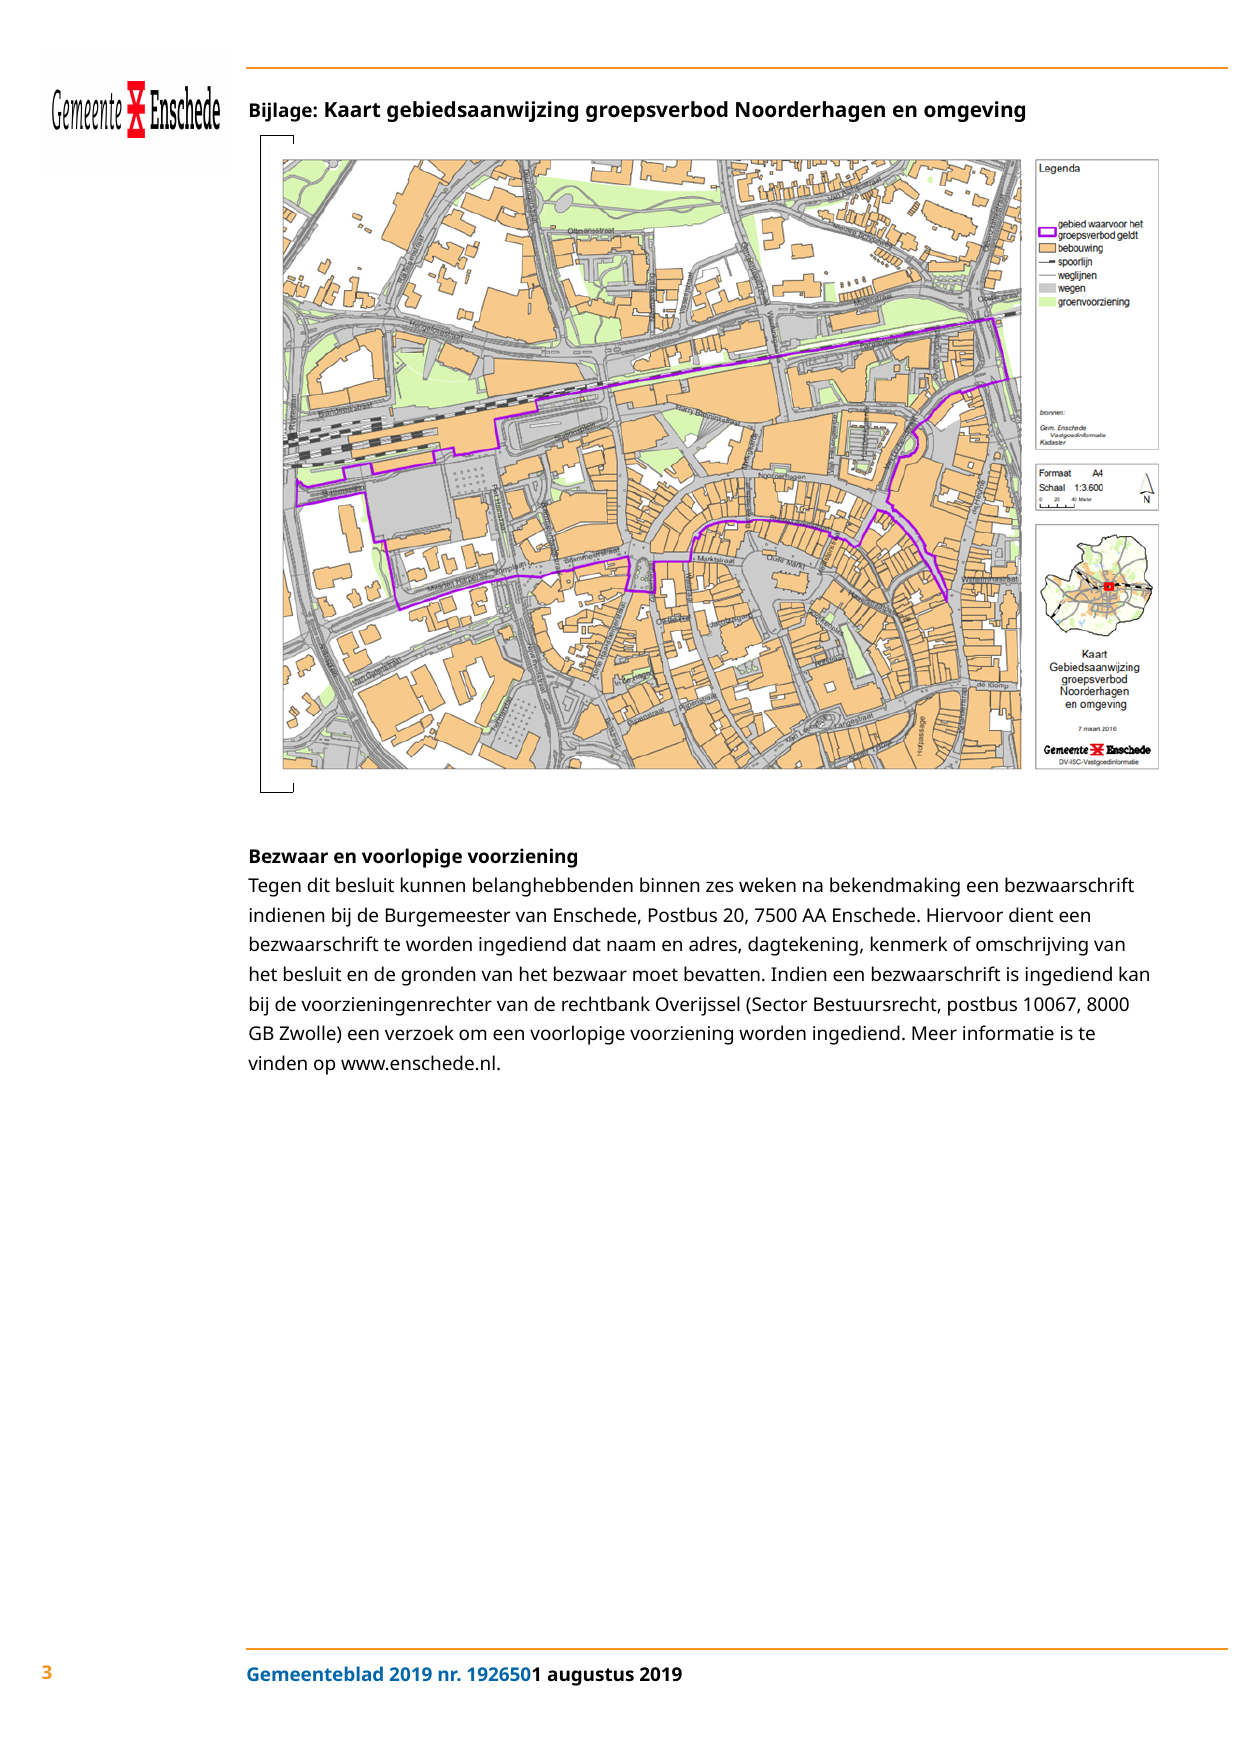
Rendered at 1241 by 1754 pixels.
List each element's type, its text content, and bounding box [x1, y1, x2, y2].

text Tegen dit besluit kunnen belanghebbenden binnen zes weken na bekendmaking een bezwaarschrift indienen bij de Burgemeester van Enschede, Postbus 20, 7500 AA Enschede. Hiervoor dient een bezwaarschrift te worden ingediend dat naam en adres, dagtekening, kenmerk of omschrijving van het besluit en de gronden van het bezwaar moet bevatten. Indien een bezwaarschrift is ingediend kan bij de voorzieningenrechter van de rechtbank Overijssel (Sector Bestuursrecht, postbus 10067, 8000 GB Zwolle) een verzoek om een voorlopige voorziening worden ingediend. Meer informatie is te vinden op www.enschede.nl. [248, 872, 1152, 1076]
picture [41, 47, 231, 172]
text Bijlage: Kaart gebiedsaanwijzing groepsverbod Noorderhagen en omgeving [248, 95, 1152, 123]
picture [268, 144, 1173, 783]
text Bezwaar en voorlopige voorziening [248, 843, 1152, 868]
